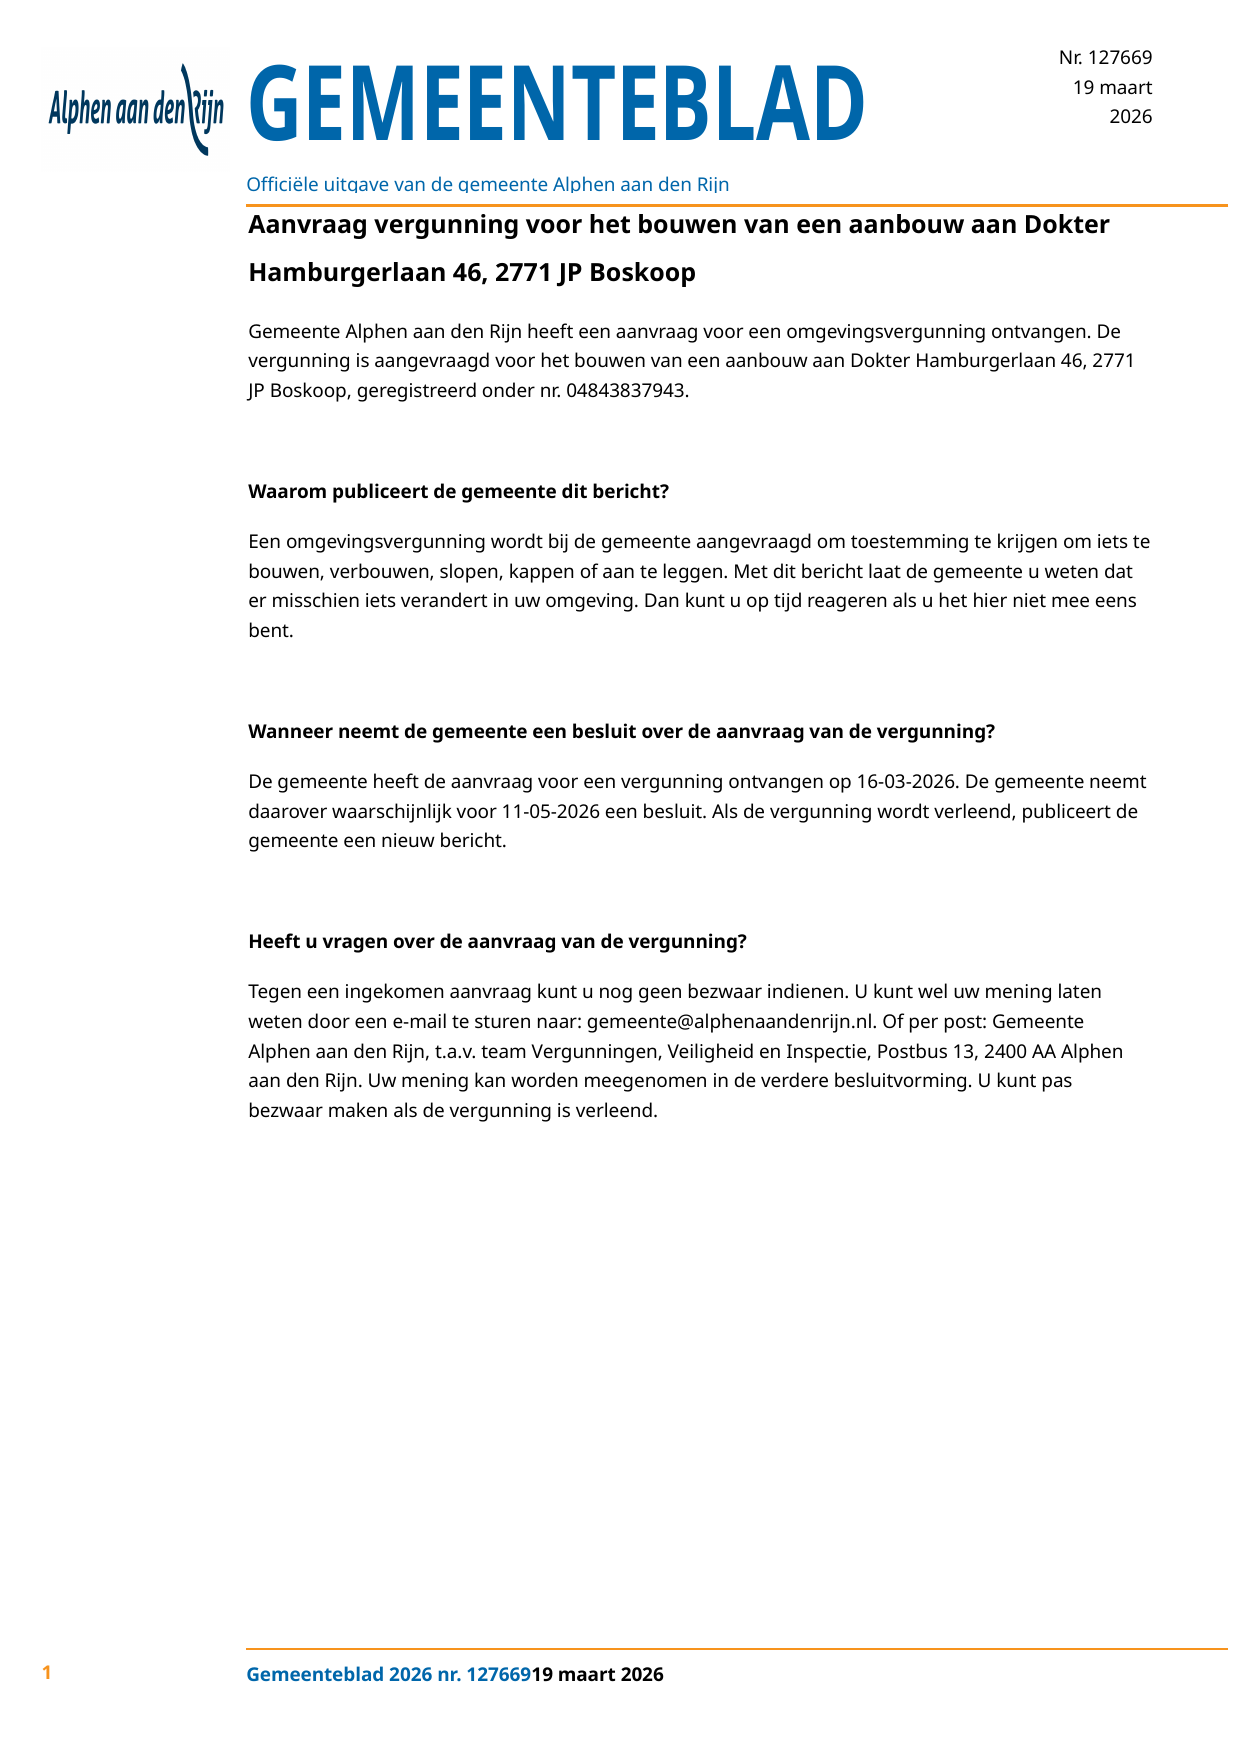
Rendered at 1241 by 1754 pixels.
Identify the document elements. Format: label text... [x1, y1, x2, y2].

text Aanvraag vergunning voor het bouwen van een aanbouw aan Dokter Hamburgerlaan 46, 2771 JP Boskoop [248, 207, 1152, 288]
text Waarom publiceert de gemeente dit bericht? [248, 478, 1152, 504]
text Wanneer neemt de gemeente een besluit over de aanvraag van de vergunning? [248, 718, 1152, 744]
text Gemeente Alphen aan den Rijn heeft een aanvraag voor een omgevingsvergunning ontvangen. De vergunning is aangevraagd voor het bouwen van een aanbouw aan Dokter Hamburgerlaan 46, 2771 JP Boskoop, geregistreerd onder nr. 04843837943. [248, 318, 1152, 403]
text De gemeente heeft de aanvraag voor een vergunning ontvangen op 16-03-2026. De gemeente neemt daarover waarschijnlijk voor 11-05-2026 een besluit. Als de vergunning wordt verleend, publiceert de gemeente een nieuw bericht. [248, 768, 1152, 853]
text Een omgevingsvergunning wordt bij de gemeente aangevraagd om toestemming te krijgen om iets te bouwen, verbouwen, slopen, kappen of aan te leggen. Met dit bericht laat de gemeente u weten dat er misschien iets verandert in uw omgeving. Dan kunt u op tijd reageren als u het hier niet mee eens bent. [248, 528, 1152, 643]
picture [41, 47, 231, 172]
text Heeft u vragen over de aanvraag van de vergunning? [248, 928, 1152, 954]
text Tegen een ingekomen aanvraag kunt u nog geen bezwaar indienen. U kunt wel uw mening laten weten door een e-mail te sturen naar: gemeente@alphenaandenrijn.nl. Of per post: Gemeente Alphen aan den Rijn, t.a.v. team Vergunningen, Veiligheid en Inspectie, Postbus 13, 2400 AA Alphen aan den Rijn. Uw mening kan worden meegenomen in de verdere besluitvorming. U kunt pas bezwaar maken als de vergunning is verleend. [248, 979, 1152, 1123]
